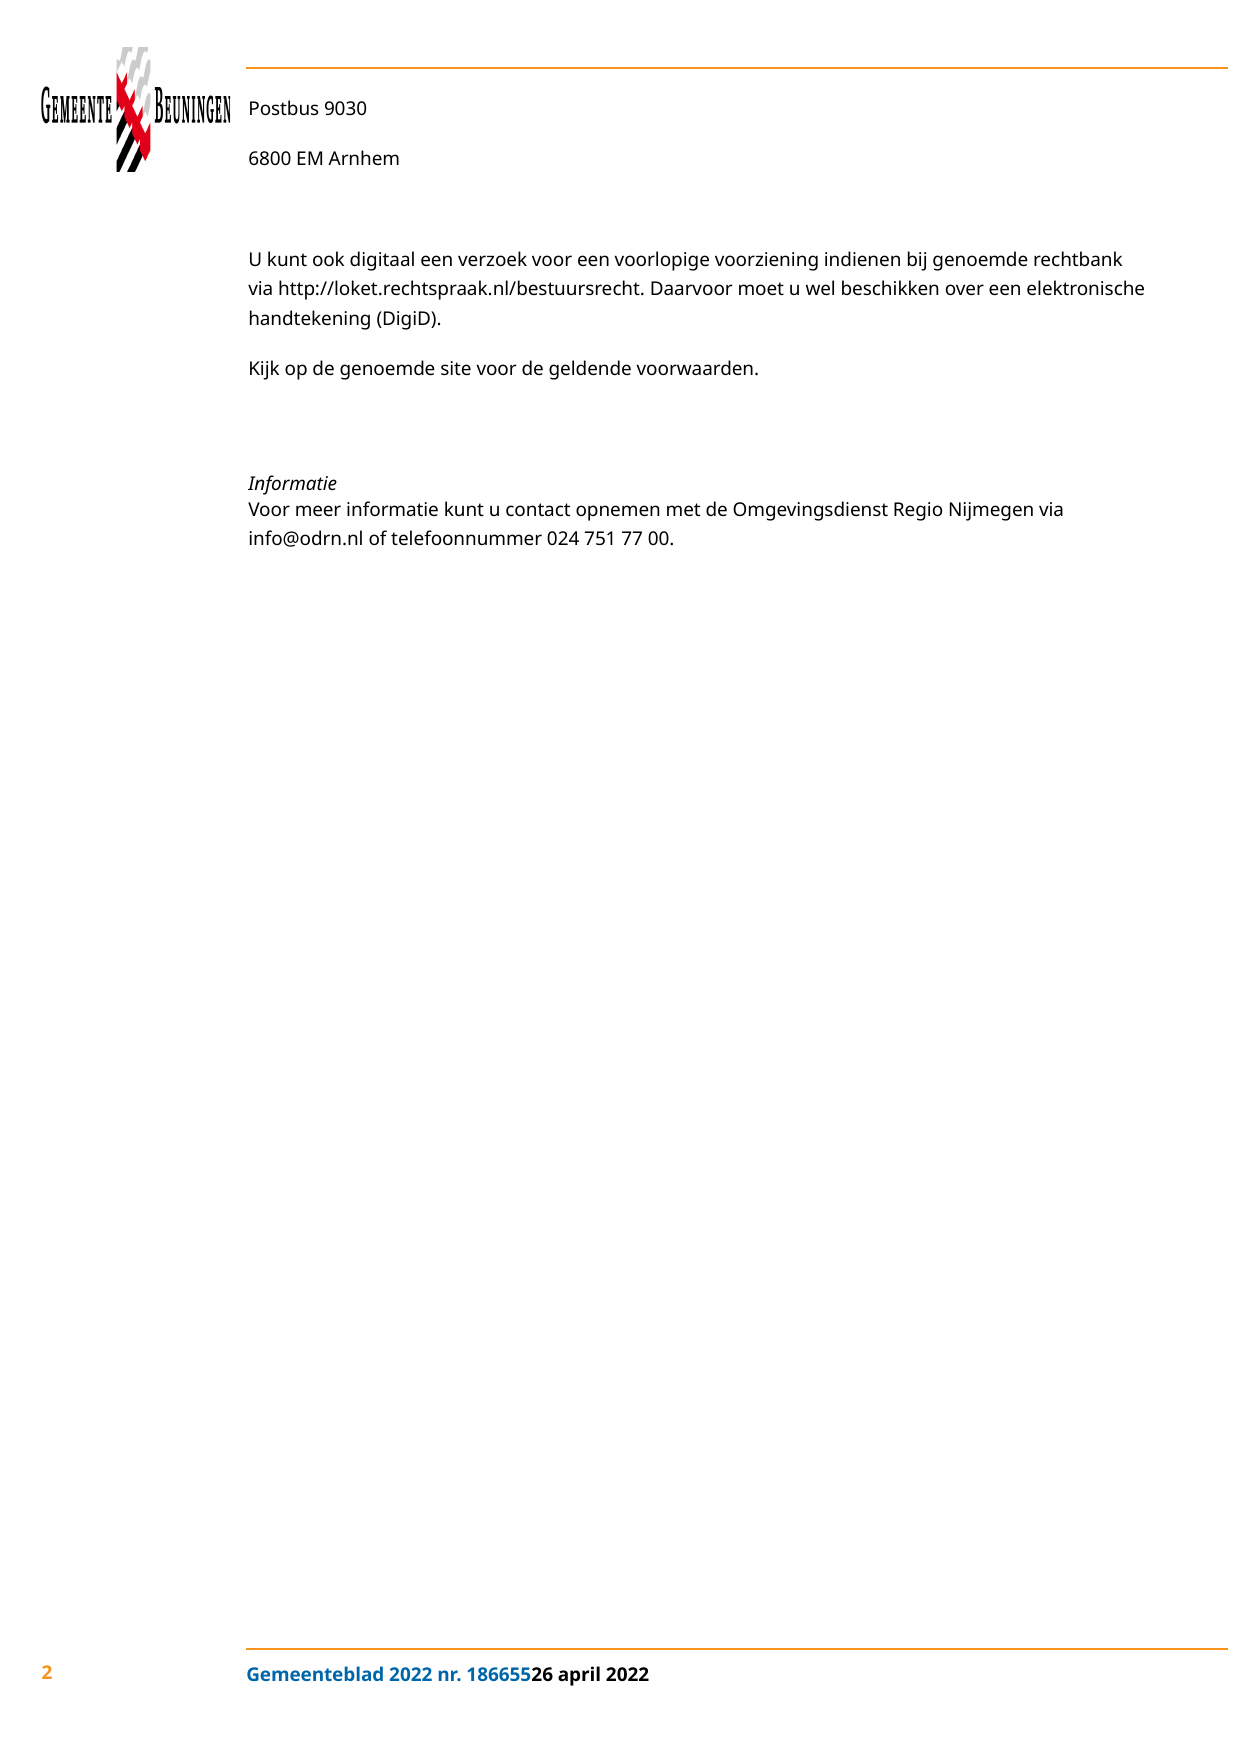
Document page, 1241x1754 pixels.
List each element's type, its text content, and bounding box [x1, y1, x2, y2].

text Postbus 9030 [248, 95, 1152, 121]
text Kijk op de genoemde site voor de geldende voorwaarden. [248, 356, 1152, 381]
picture [41, 47, 231, 172]
text U kunt ook digitaal een verzoek voor een voorlopige voorziening indienen bij genoemde rechtbank via http://loket.rechtspraak.nl/bestuursrecht. Daarvoor moet u wel beschikken over een elektronische handtekening (DigiD). [248, 246, 1152, 331]
text Voor meer informatie kunt u contact opnemen met de Omgevingsdienst Regio Nijmegen via info@odrn.nl of telefoonnummer 024 751 77 00. [248, 496, 1152, 551]
text 6800 EM Arnhem [248, 145, 1152, 171]
text Informatie [248, 470, 1152, 496]
